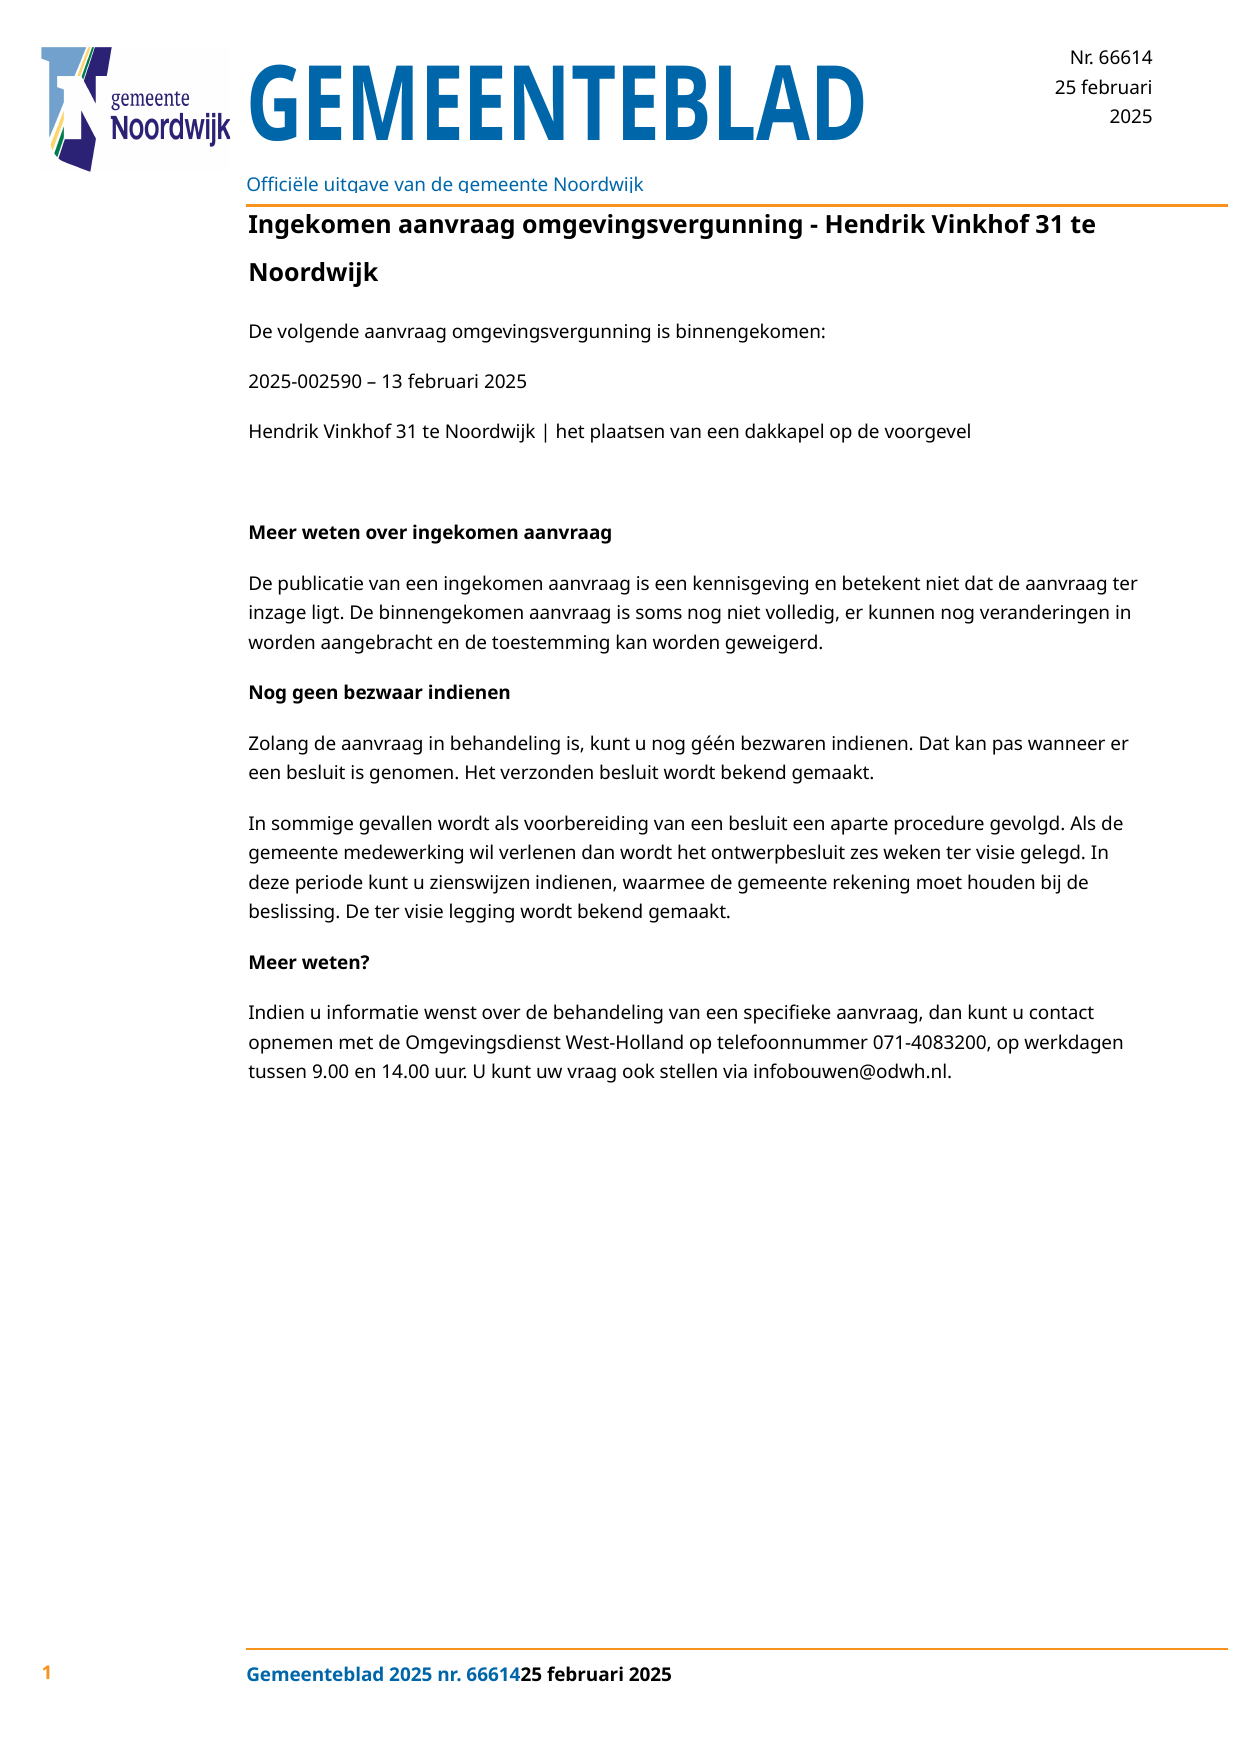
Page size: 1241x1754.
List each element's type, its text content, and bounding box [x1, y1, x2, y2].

text Indien u informatie wenst over de behandeling van een specifieke aanvraag, dan kunt u contact opnemen met de Omgevingsdienst West-Holland op telefoonnummer 071-4083200, op werkdagen tussen 9.00 en 14.00 uur. U kunt uw vraag ook stellen via infobouwen@odwh.nl. [248, 999, 1152, 1084]
text Ingekomen aanvraag omgevingsvergunning - Hendrik Vinkhof 31 te Noordwijk [248, 207, 1152, 288]
text Nog geen bezwaar indienen [248, 679, 1152, 705]
text Hendrik Vinkhof 31 te Noordwijk | het plaatsen van een dakkapel op de voorgevel [248, 419, 1152, 444]
picture [41, 47, 231, 172]
text 2025-002590 – 13 februari 2025 [248, 368, 1152, 394]
text De publicatie van een ingekomen aanvraag is een kennisgeving en betekent niet dat de aanvraag ter inzage ligt. De binnengekomen aanvraag is soms nog niet volledig, er kunnen nog veranderingen in worden aangebracht en de toestemming kan worden geweigerd. [248, 570, 1152, 655]
text De volgende aanvraag omgevingsvergunning is binnengekomen: [248, 318, 1152, 344]
text In sommige gevallen wordt als voorbereiding van een besluit een aparte procedure gevolgd. Als de gemeente medewerking wil verlenen dan wordt het ontwerpbesluit zes weken ter visie gelegd. In deze periode kunt u zienswijzen indienen, waarmee de gemeente rekening moet houden bij de beslissing. De ter visie legging wordt bekend gemaakt. [248, 810, 1152, 924]
text Zolang de aanvraag in behandeling is, kunt u nog géén bezwaren indienen. Dat kan pas wanneer er een besluit is genomen. Het verzonden besluit wordt bekend gemaakt. [248, 730, 1152, 785]
text Meer weten over ingekomen aanvraag [248, 519, 1152, 545]
text Meer weten? [248, 949, 1152, 975]
